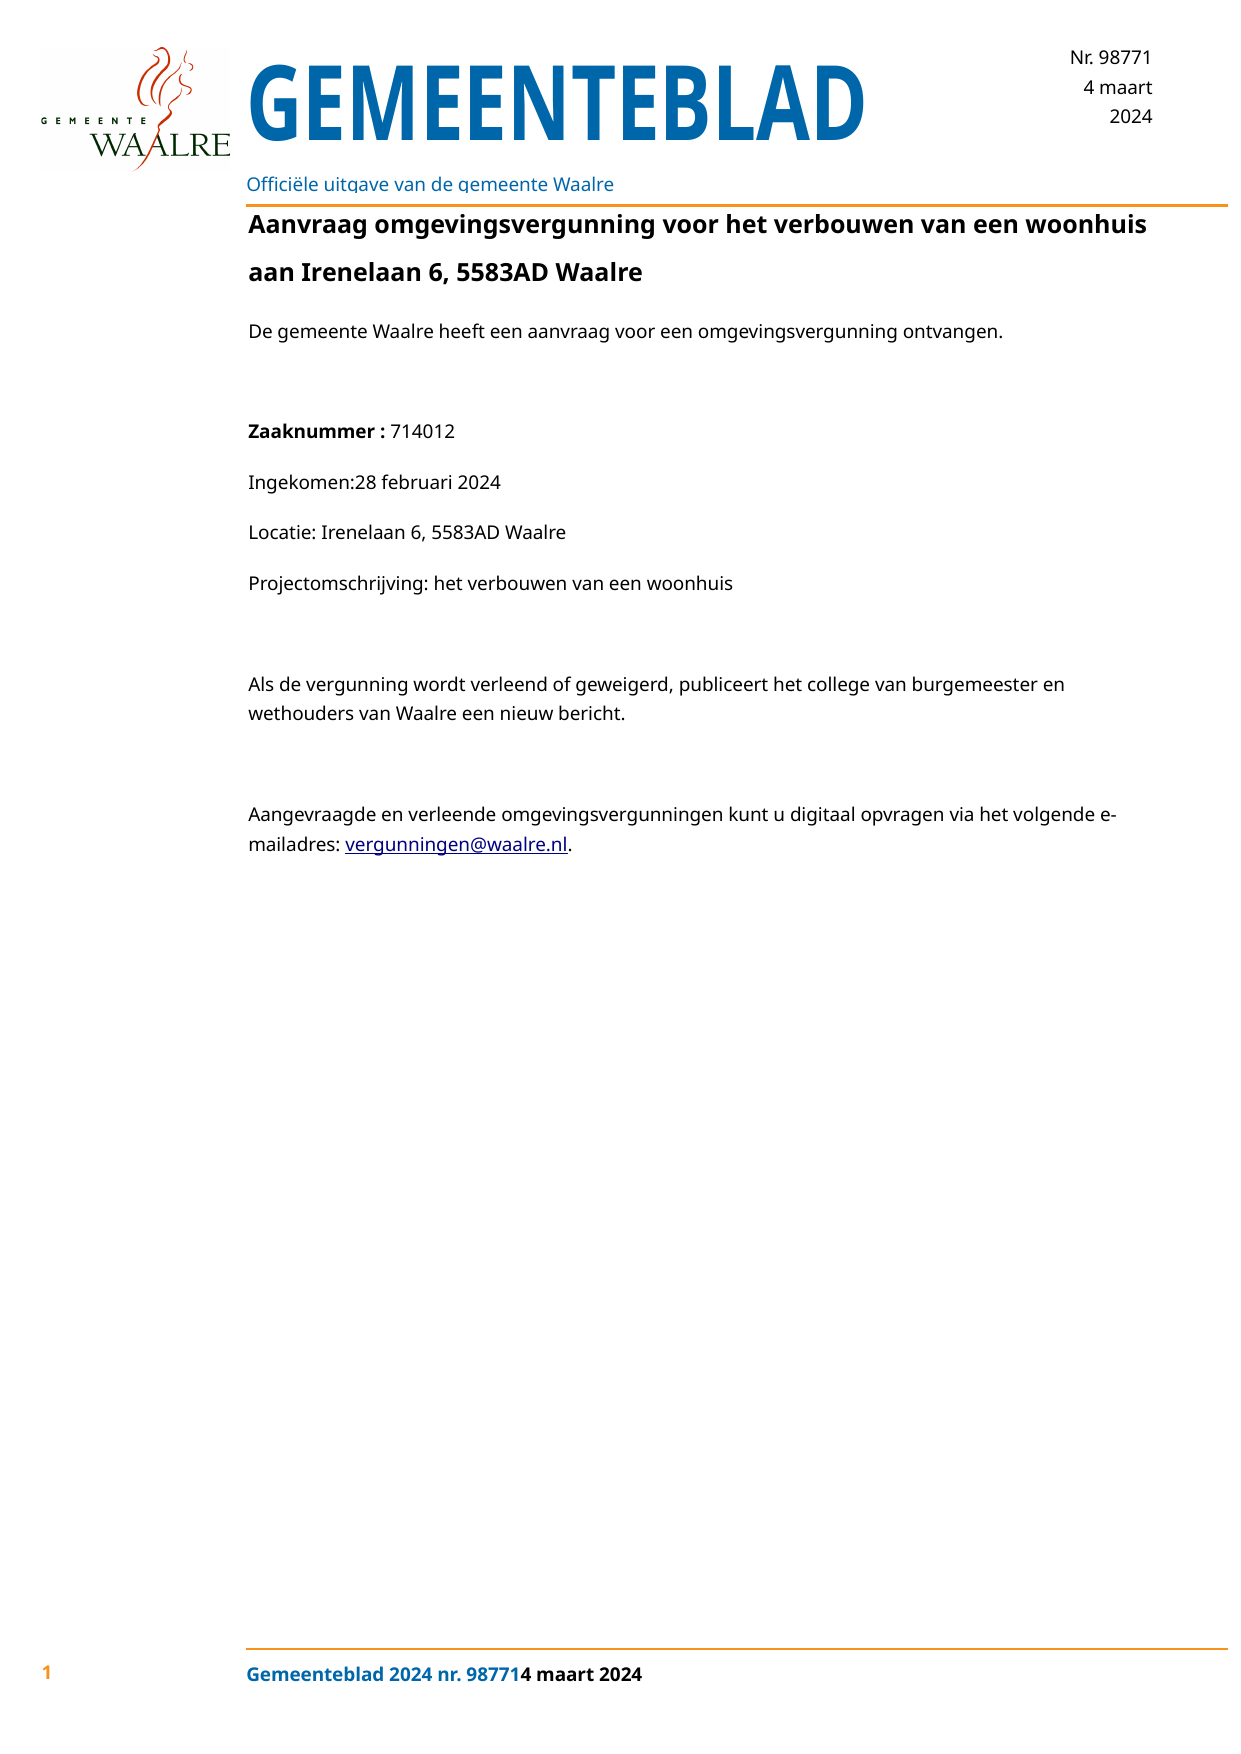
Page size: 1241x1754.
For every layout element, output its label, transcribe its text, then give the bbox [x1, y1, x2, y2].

text Als de vergunning wordt verleend of geweigerd, publiceert het college van burgemeester en wethouders van Waalre een nieuw bericht. [248, 671, 1152, 726]
text De gemeente Waalre heeft een aanvraag voor een omgevingsvergunning ontvangen. [248, 318, 1152, 344]
text Aanvraag omgevingsvergunning voor het verbouwen van een woonhuis aan Irenelaan 6, 5583AD Waalre [248, 207, 1152, 288]
picture [41, 47, 231, 172]
text Zaaknummer : 714012 [248, 419, 1152, 444]
text Ingekomen:28 februari 2024 [248, 469, 1152, 495]
text Aangevraagde en verleende omgevingsvergunningen kunt u digitaal opvragen via het volgende e-mailadres: vergunningen@waalre.nl. [248, 801, 1152, 857]
text Projectomschrijving: het verbouwen van een woonhuis [248, 570, 1152, 596]
text Locatie: Irenelaan 6, 5583AD Waalre [248, 519, 1152, 545]
